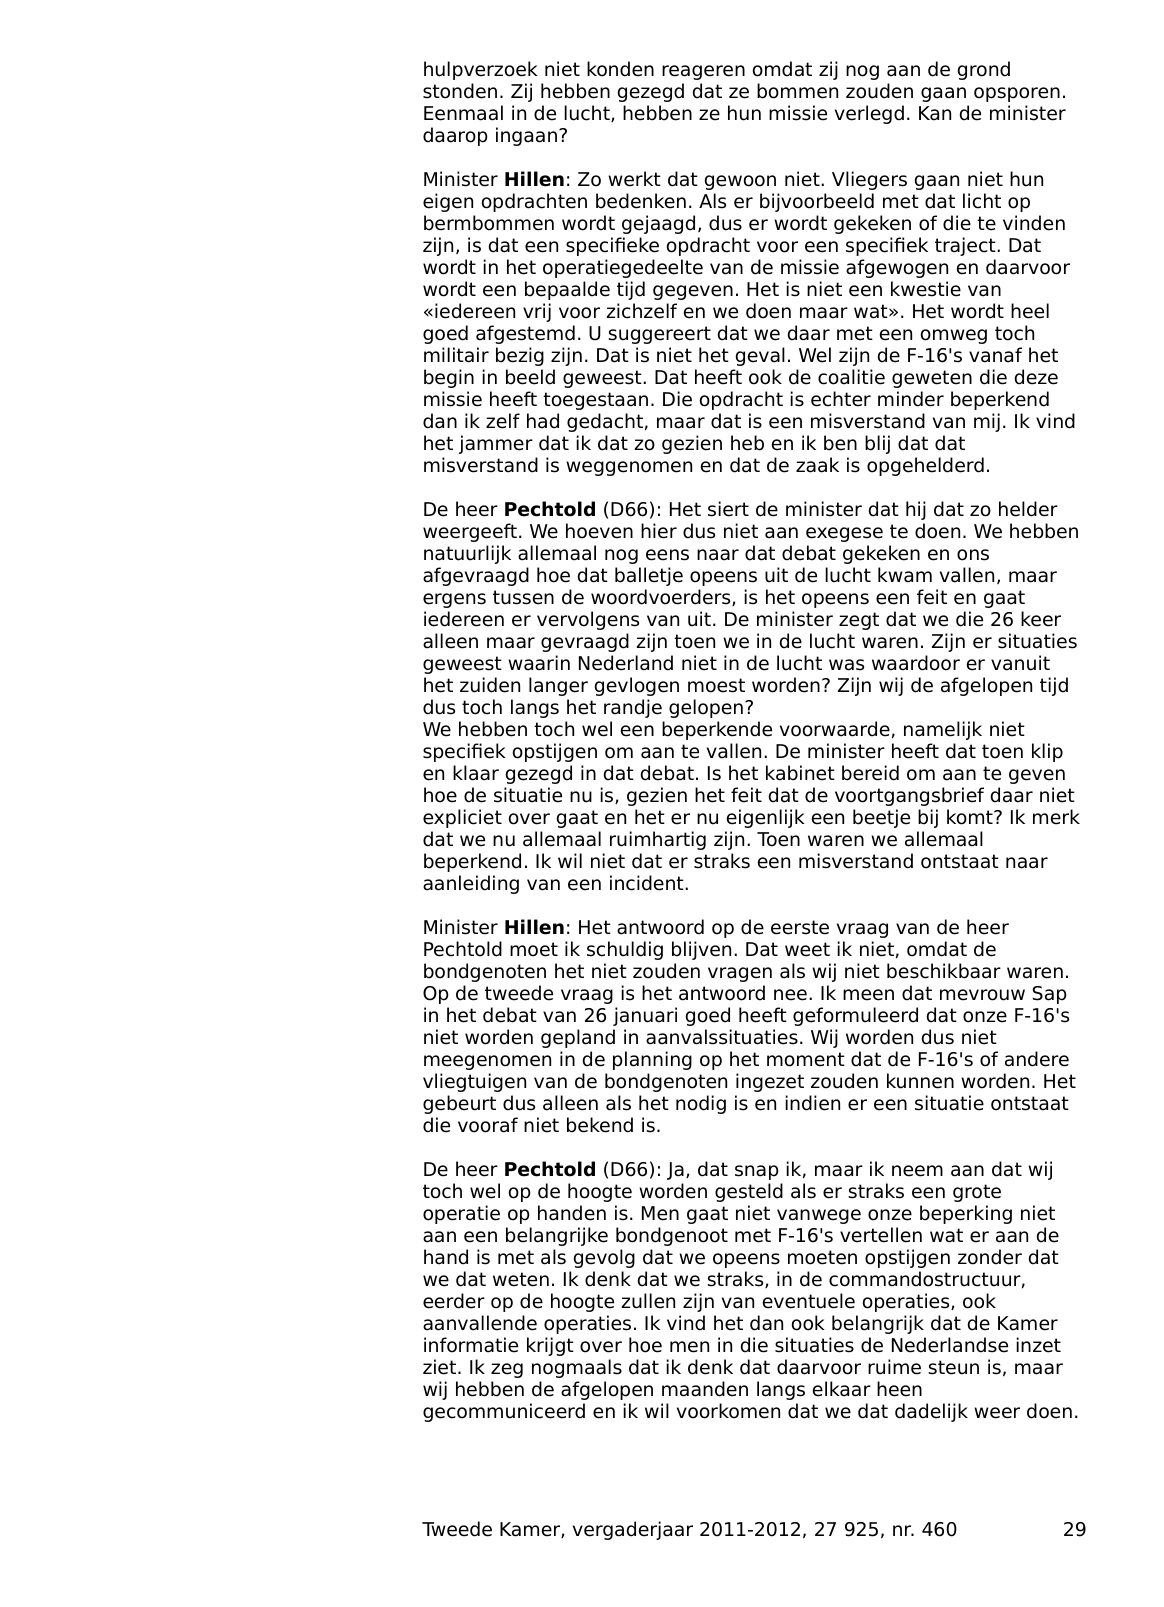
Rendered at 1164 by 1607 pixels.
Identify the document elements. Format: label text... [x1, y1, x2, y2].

text De heer Pechtold (D66): Het siert de minister dat hij dat zo helder weergeeft. We hoeven hier dus niet aan exegese te doen. We hebben natuurlijk allemaal nog eens naar dat debat gekeken en ons afgevraagd hoe dat balletje opeens uit de lucht kwam vallen, maar ergens tussen de woordvoerders, is het opeens een feit en gaat iedereen er vervolgens van uit. De minister zegt dat we die 26 keer alleen maar gevraagd zijn toen we in de lucht waren. Zijn er situaties geweest waarin Nederland niet in de lucht was waardoor er vanuit het zuiden langer gevlogen moest worden? Zijn wij de afgelopen tijd dus toch langs het randje gelopen? [422, 499, 1087, 719]
text De heer Pechtold (D66): Ja, dat snap ik, maar ik neem aan dat wij toch wel op de hoogte worden gesteld als er straks een grote operatie op handen is. Men gaat niet vanwege onze beperking niet aan een belangrijke bondgenoot met F-16's vertellen wat er aan de hand is met als gevolg dat we opeens moeten opstijgen zonder dat we dat weten. Ik denk dat we straks, in de commandostructuur, eerder op de hoogte zullen zijn van eventuele operaties, ook aanvallende operaties. Ik vind het dan ook belangrijk dat de Kamer informatie krijgt over hoe men in die situaties de Nederlandse inzet ziet. Ik zeg nogmaals dat ik denk dat daarvoor ruime steun is, maar wij hebben de afgelopen maanden langs elkaar heen gecommuniceerd en ik wil voorkomen dat we dat dadelijk weer doen. [422, 1159, 1087, 1423]
text Op de tweede vraag is het antwoord nee. Ik meen dat mevrouw Sap in het debat van 26 januari goed heeft geformuleerd dat onze F-16's niet worden gepland in aanvalssituaties. Wij worden dus niet meegenomen in de planning op het moment dat de F-16's of andere vliegtuigen van de bondgenoten ingezet zouden kunnen worden. Het gebeurt dus alleen als het nodig is en indien er een situatie ontstaat die vooraf niet bekend is. [422, 983, 1087, 1137]
text hulpverzoek niet konden reageren omdat zij nog aan de grond stonden. Zij hebben gezegd dat ze bommen zouden gaan opsporen. Eenmaal in de lucht, hebben ze hun missie verlegd. Kan de minister daarop ingaan? [422, 59, 1087, 147]
text Minister Hillen: Zo werkt dat gewoon niet. Vliegers gaan niet hun eigen opdrachten bedenken. Als er bijvoorbeeld met dat licht op bermbommen wordt gejaagd, dus er wordt gekeken of die te vinden zijn, is dat een specifieke opdracht voor een specifiek traject. Dat wordt in het operatiegedeelte van de missie afgewogen en daarvoor wordt een bepaalde tijd gegeven. Het is niet een kwestie van «iedereen vrij voor zichzelf en we doen maar wat». Het wordt heel goed afgestemd. U suggereert dat we daar met een omweg toch militair bezig zijn. Dat is niet het geval. Wel zijn de F-16's vanaf het begin in beeld geweest. Dat heeft ook de coalitie geweten die deze missie heeft toegestaan. Die opdracht is echter minder beperkend dan ik zelf had gedacht, maar dat is een misverstand van mij. Ik vind het jammer dat ik dat zo gezien heb en ik ben blij dat dat misverstand is weggenomen en dat de zaak is opgehelderd. [422, 169, 1087, 477]
text We hebben toch wel een beperkende voorwaarde, namelijk niet specifiek opstijgen om aan te vallen. De minister heeft dat toen klip en klaar gezegd in dat debat. Is het kabinet bereid om aan te geven hoe de situatie nu is, gezien het feit dat de voortgangsbrief daar niet expliciet over gaat en het er nu eigenlijk een beetje bij komt? Ik merk dat we nu allemaal ruimhartig zijn. Toen waren we allemaal beperkend. Ik wil niet dat er straks een misverstand ontstaat naar aanleiding van een incident. [422, 719, 1087, 895]
text Minister Hillen: Het antwoord op de eerste vraag van de heer Pechtold moet ik schuldig blijven. Dat weet ik niet, omdat de bondgenoten het niet zouden vragen als wij niet beschikbaar waren. [422, 917, 1087, 983]
